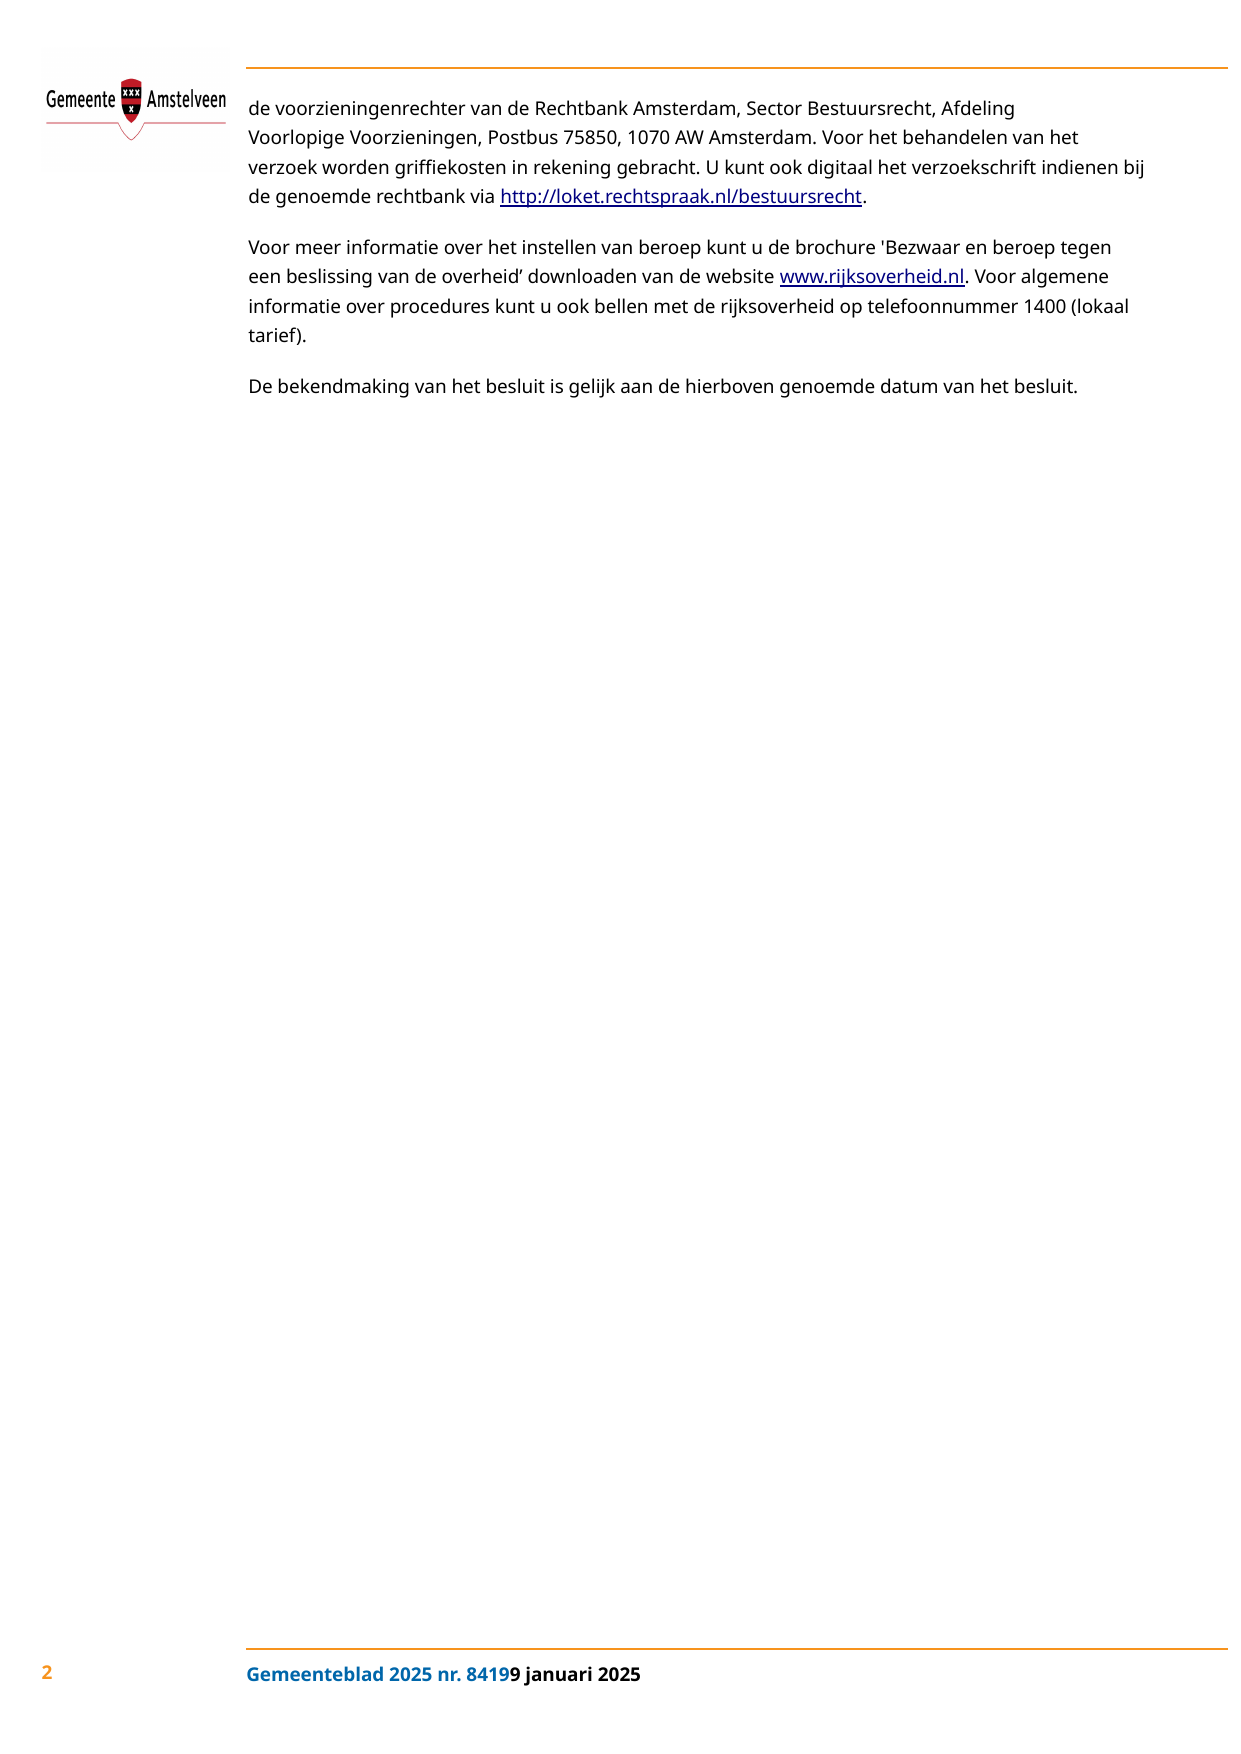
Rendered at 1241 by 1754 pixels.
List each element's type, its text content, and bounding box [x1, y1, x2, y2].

text de voorzieningenrechter van de Rechtbank Amsterdam, Sector Bestuursrecht, Afdeling Voorlopige Voorzieningen, Postbus 75850, 1070 AW Amsterdam. Voor het behandelen van het verzoek worden griffiekosten in rekening gebracht. U kunt ook digitaal het verzoekschrift indienen bij de genoemde rechtbank via http://loket.rechtspraak.nl/bestuursrecht. [248, 95, 1152, 209]
text De bekendmaking van het besluit is gelijk aan de hierboven genoemde datum van het besluit. [248, 373, 1152, 399]
text Voor meer informatie over het instellen van beroep kunt u de brochure 'Bezwaar en beroep tegen een beslissing van de overheid’ downloaden van de website www.rijksoverheid.nl. Voor algemene informatie over procedures kunt u ook bellen met de rijksoverheid op telefoonnummer 1400 (lokaal tarief). [248, 234, 1152, 348]
picture [41, 47, 231, 172]
